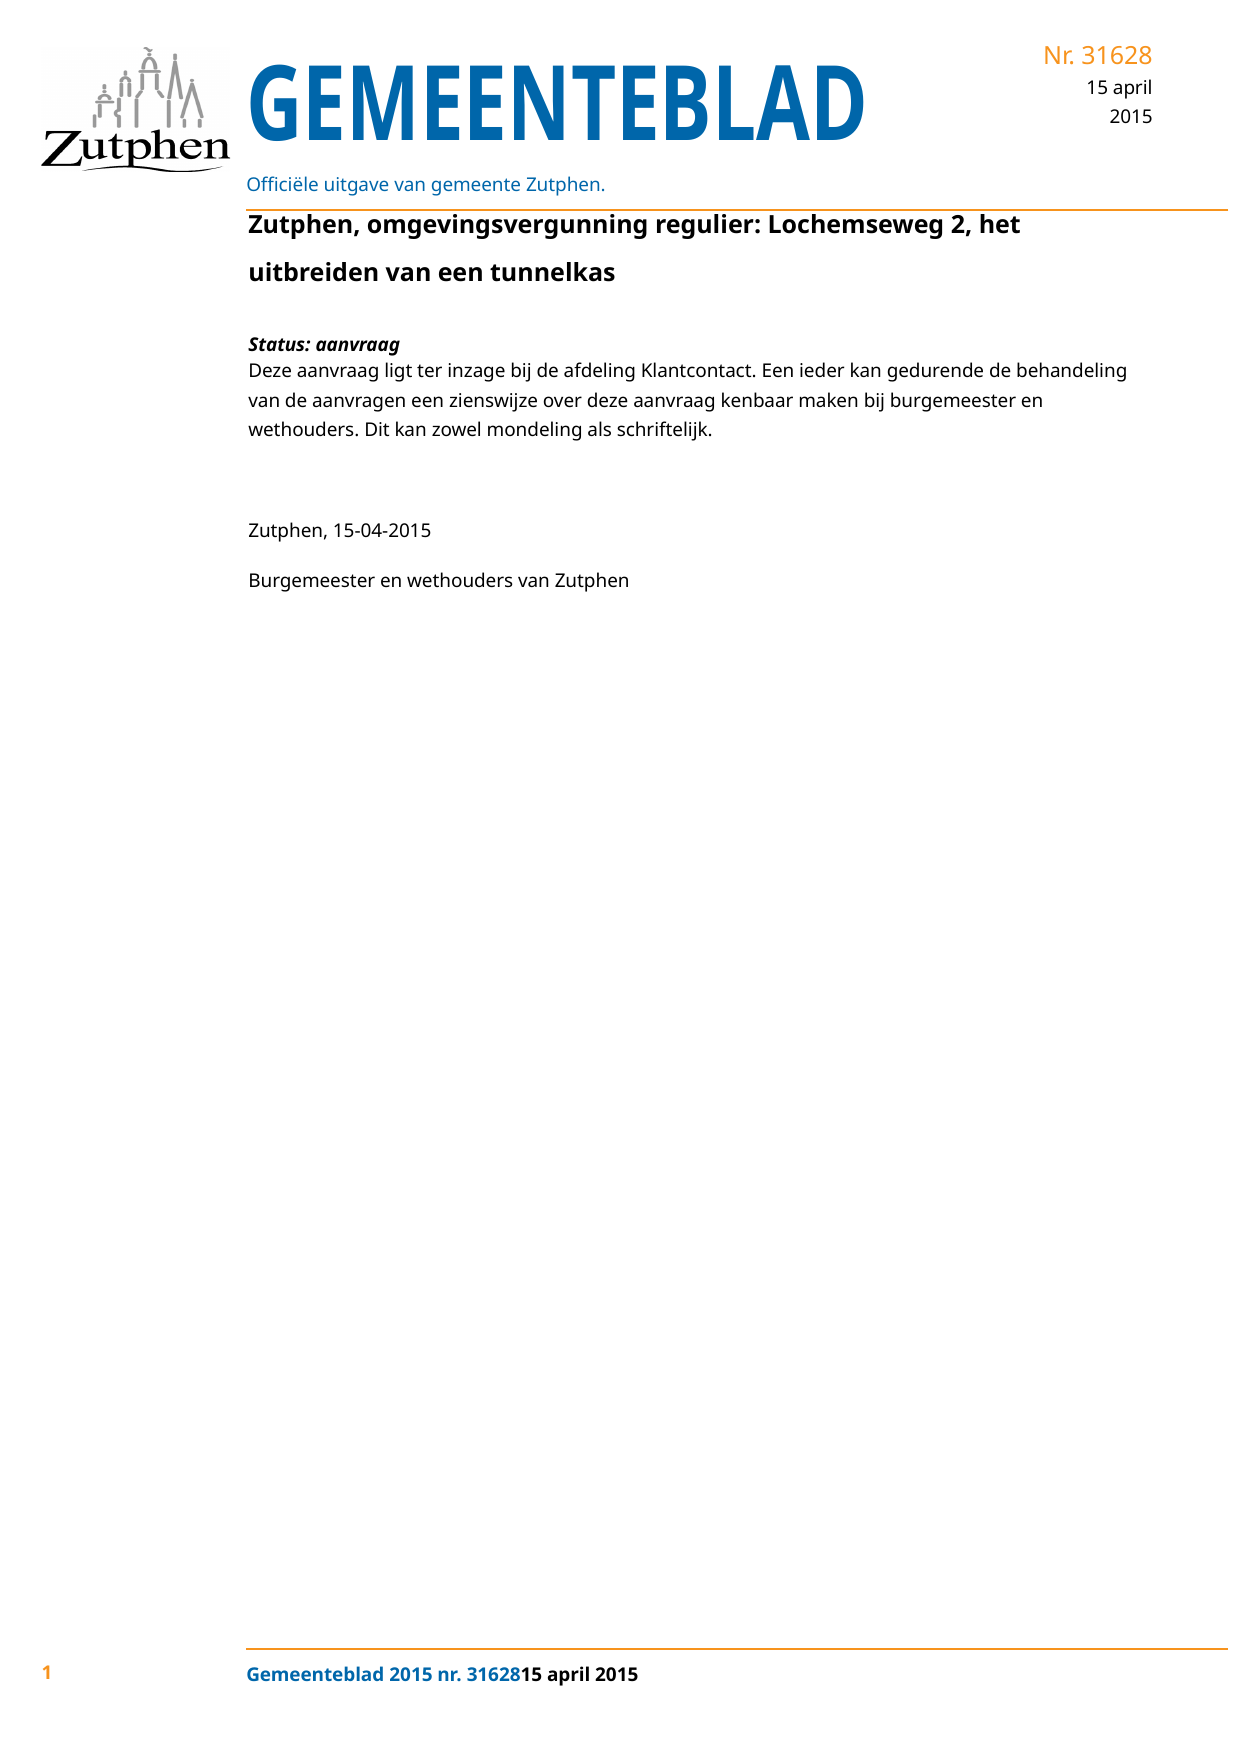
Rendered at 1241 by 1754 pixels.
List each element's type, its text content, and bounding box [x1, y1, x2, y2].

text Status: aanvraag [248, 331, 1152, 357]
text Zutphen, omgevingsvergunning regulier: Lochemseweg 2, het uitbreiden van een tunnelkas [248, 211, 1152, 288]
text Burgemeester en wethouders van Zutphen [248, 568, 1152, 593]
picture [41, 47, 231, 172]
text Deze aanvraag ligt ter inzage bij de afdeling Klantcontact. Een ieder kan gedurende de behandeling van de aanvragen een zienswijze over deze aanvraag kenbaar maken bij burgemeester en wethouders. Dit kan zowel mondeling als schriftelijk. [248, 357, 1152, 442]
text Zutphen, 15-04-2015 [248, 517, 1152, 543]
